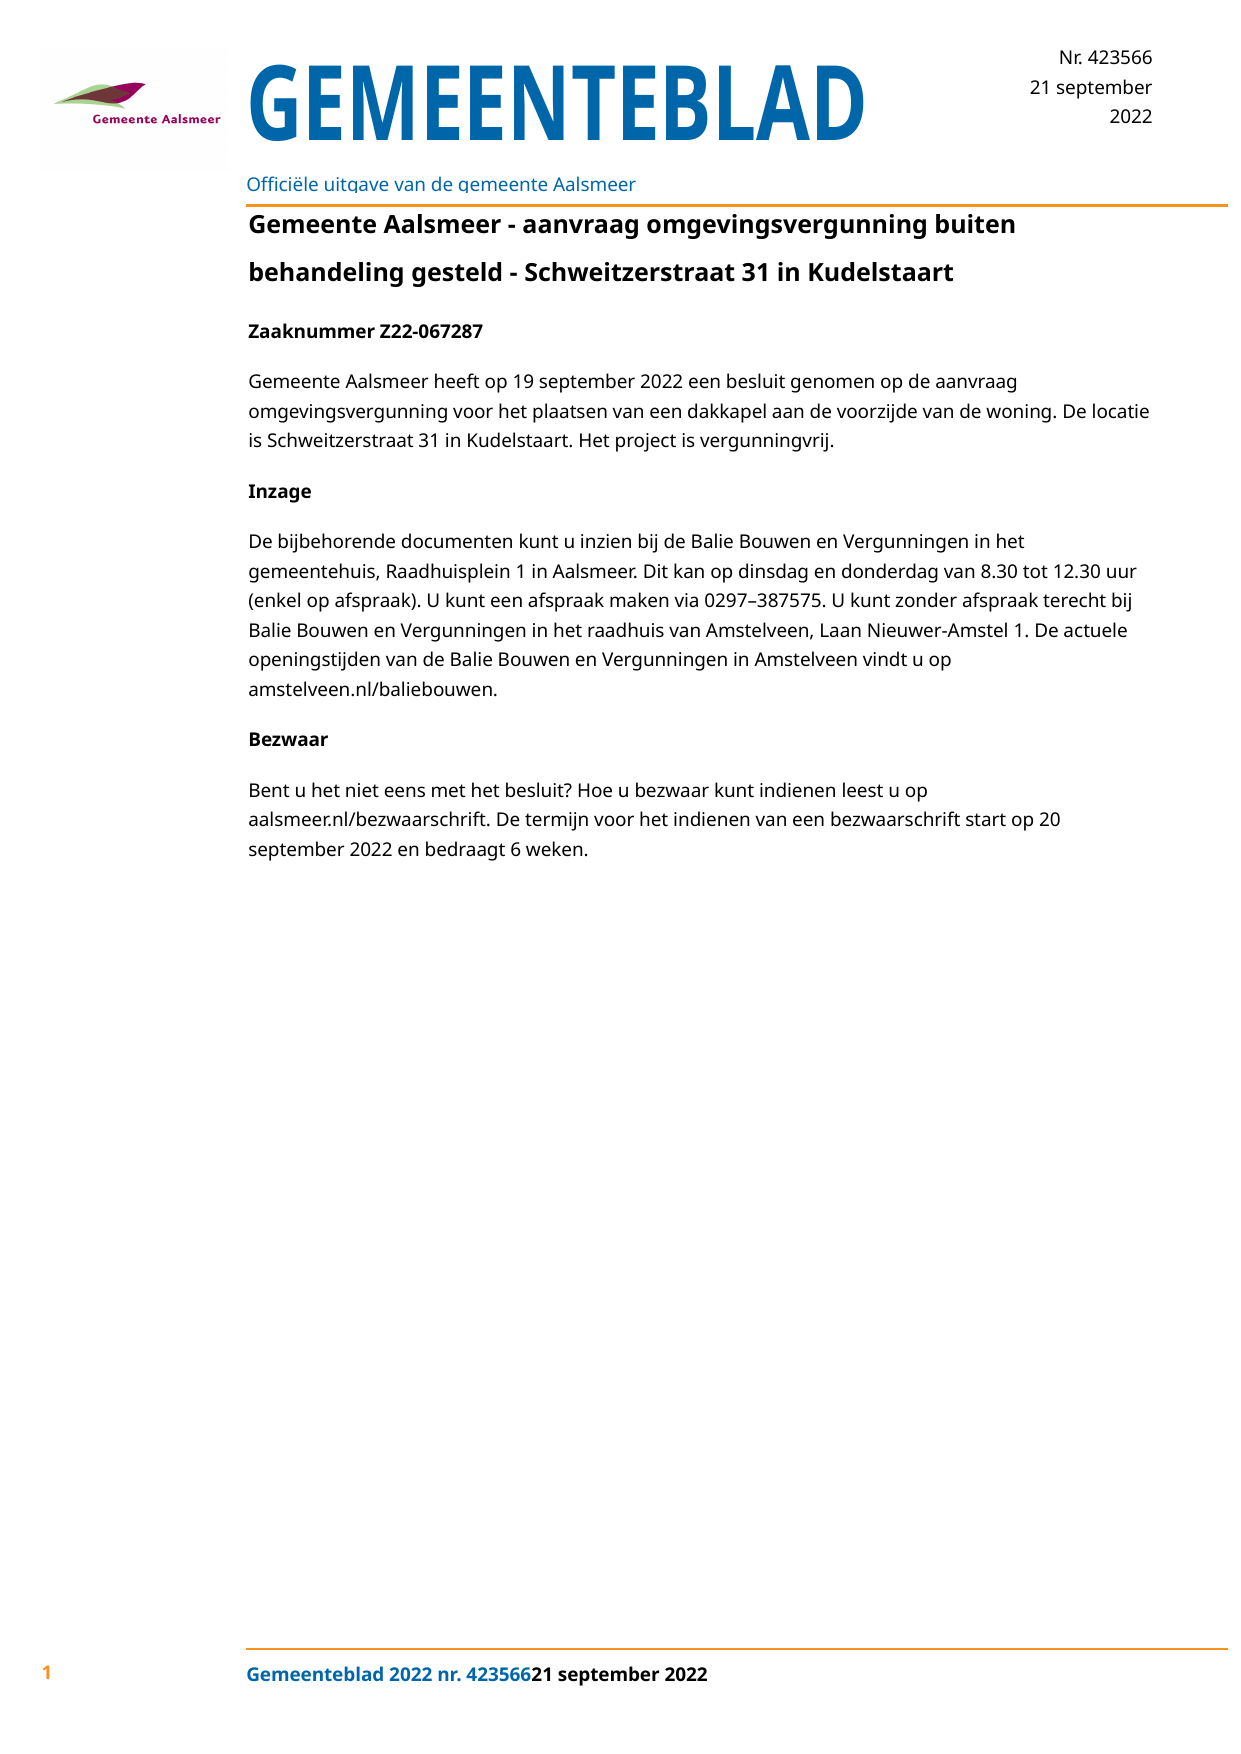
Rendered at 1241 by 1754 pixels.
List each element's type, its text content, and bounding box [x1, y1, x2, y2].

text Bezwaar [248, 727, 1152, 752]
text Gemeente Aalsmeer heeft op 19 september 2022 een besluit genomen op de aanvraag omgevingsvergunning voor het plaatsen van een dakkapel aan de voorzijde van de woning. De locatie is Schweitzerstraat 31 in Kudelstaart. Het project is vergunningvrij. [248, 368, 1152, 453]
text Zaaknummer Z22-067287 [248, 318, 1152, 344]
text De bijbehorende documenten kunt u inzien bij de Balie Bouwen en Vergunningen in het gemeentehuis, Raadhuisplein 1 in Aalsmeer. Dit kan op dinsdag en donderdag van 8.30 tot 12.30 uur (enkel op afspraak). U kunt een afspraak maken via 0297–387575. U kunt zonder afspraak terecht bij Balie Bouwen en Vergunningen in het raadhuis van Amstelveen, Laan Nieuwer-Amstel 1. De actuele openingstijden van de Balie Bouwen en Vergunningen in Amstelveen vindt u op amstelveen.nl/baliebouwen. [248, 528, 1152, 702]
text Gemeente Aalsmeer - aanvraag omgevingsvergunning buiten behandeling gesteld - Schweitzerstraat 31 in Kudelstaart [248, 207, 1152, 288]
text Inzage [248, 478, 1152, 504]
text Bent u het niet eens met het besluit? Hoe u bezwaar kunt indienen leest u op aalsmeer.nl/bezwaarschrift. De termijn voor het indienen van een bezwaarschrift start op 20 september 2022 en bedraagt 6 weken. [248, 777, 1152, 862]
picture [41, 47, 231, 172]
